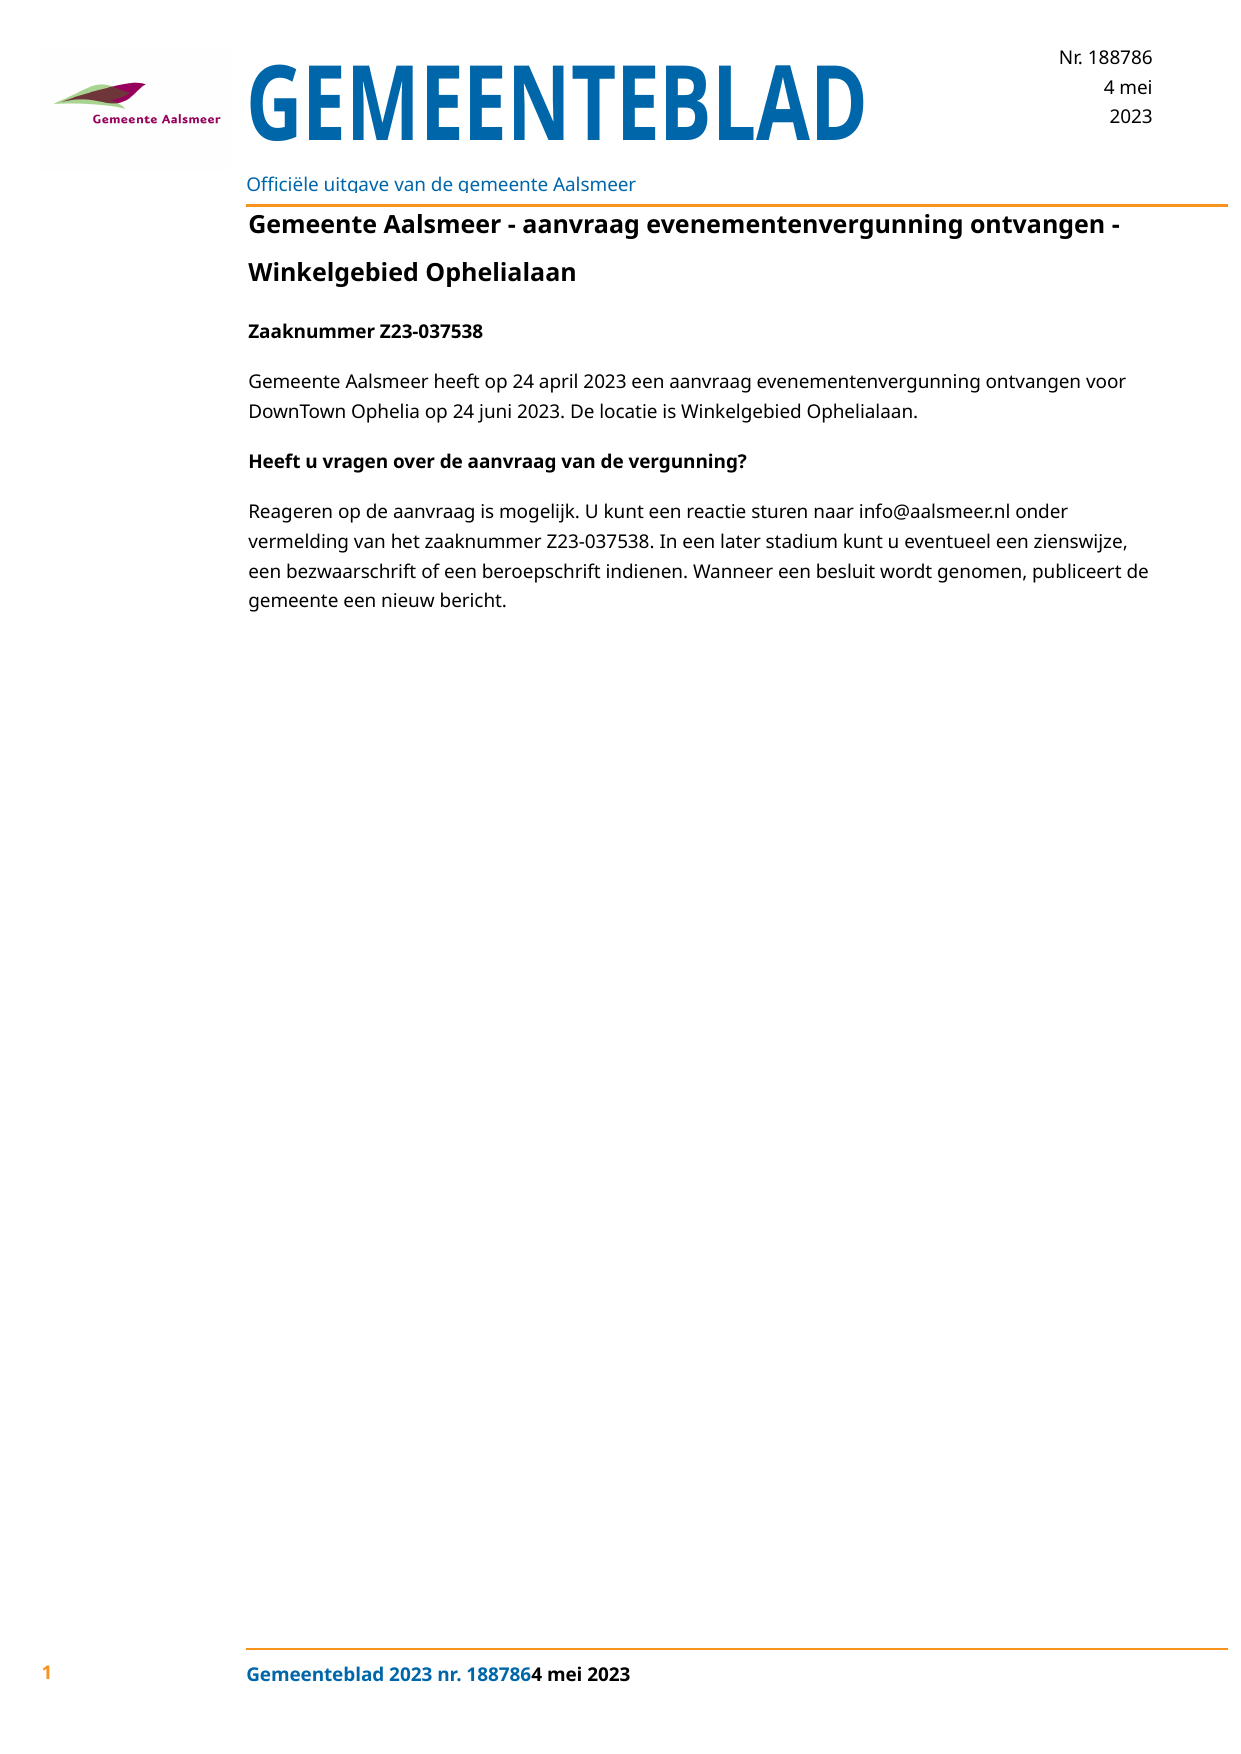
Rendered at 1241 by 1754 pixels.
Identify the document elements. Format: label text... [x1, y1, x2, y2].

text Gemeente Aalsmeer - aanvraag evenementenvergunning ontvangen - Winkelgebied Ophelialaan [248, 207, 1152, 288]
text Heeft u vragen over de aanvraag van de vergunning? [248, 448, 1152, 474]
picture [41, 47, 231, 172]
text Reageren op de aanvraag is mogelijk. U kunt een reactie sturen naar info@aalsmeer.nl onder vermelding van het zaaknummer Z23-037538. In een later stadium kunt u eventueel een zienswijze, een bezwaarschrift of een beroepschrift indienen. Wanneer een besluit wordt genomen, publiceert de gemeente een nieuw bericht. [248, 499, 1152, 613]
text Gemeente Aalsmeer heeft op 24 april 2023 een aanvraag evenementenvergunning ontvangen voor DownTown Ophelia op 24 juni 2023. De locatie is Winkelgebied Ophelialaan. [248, 368, 1152, 424]
text Zaaknummer Z23-037538 [248, 318, 1152, 344]
